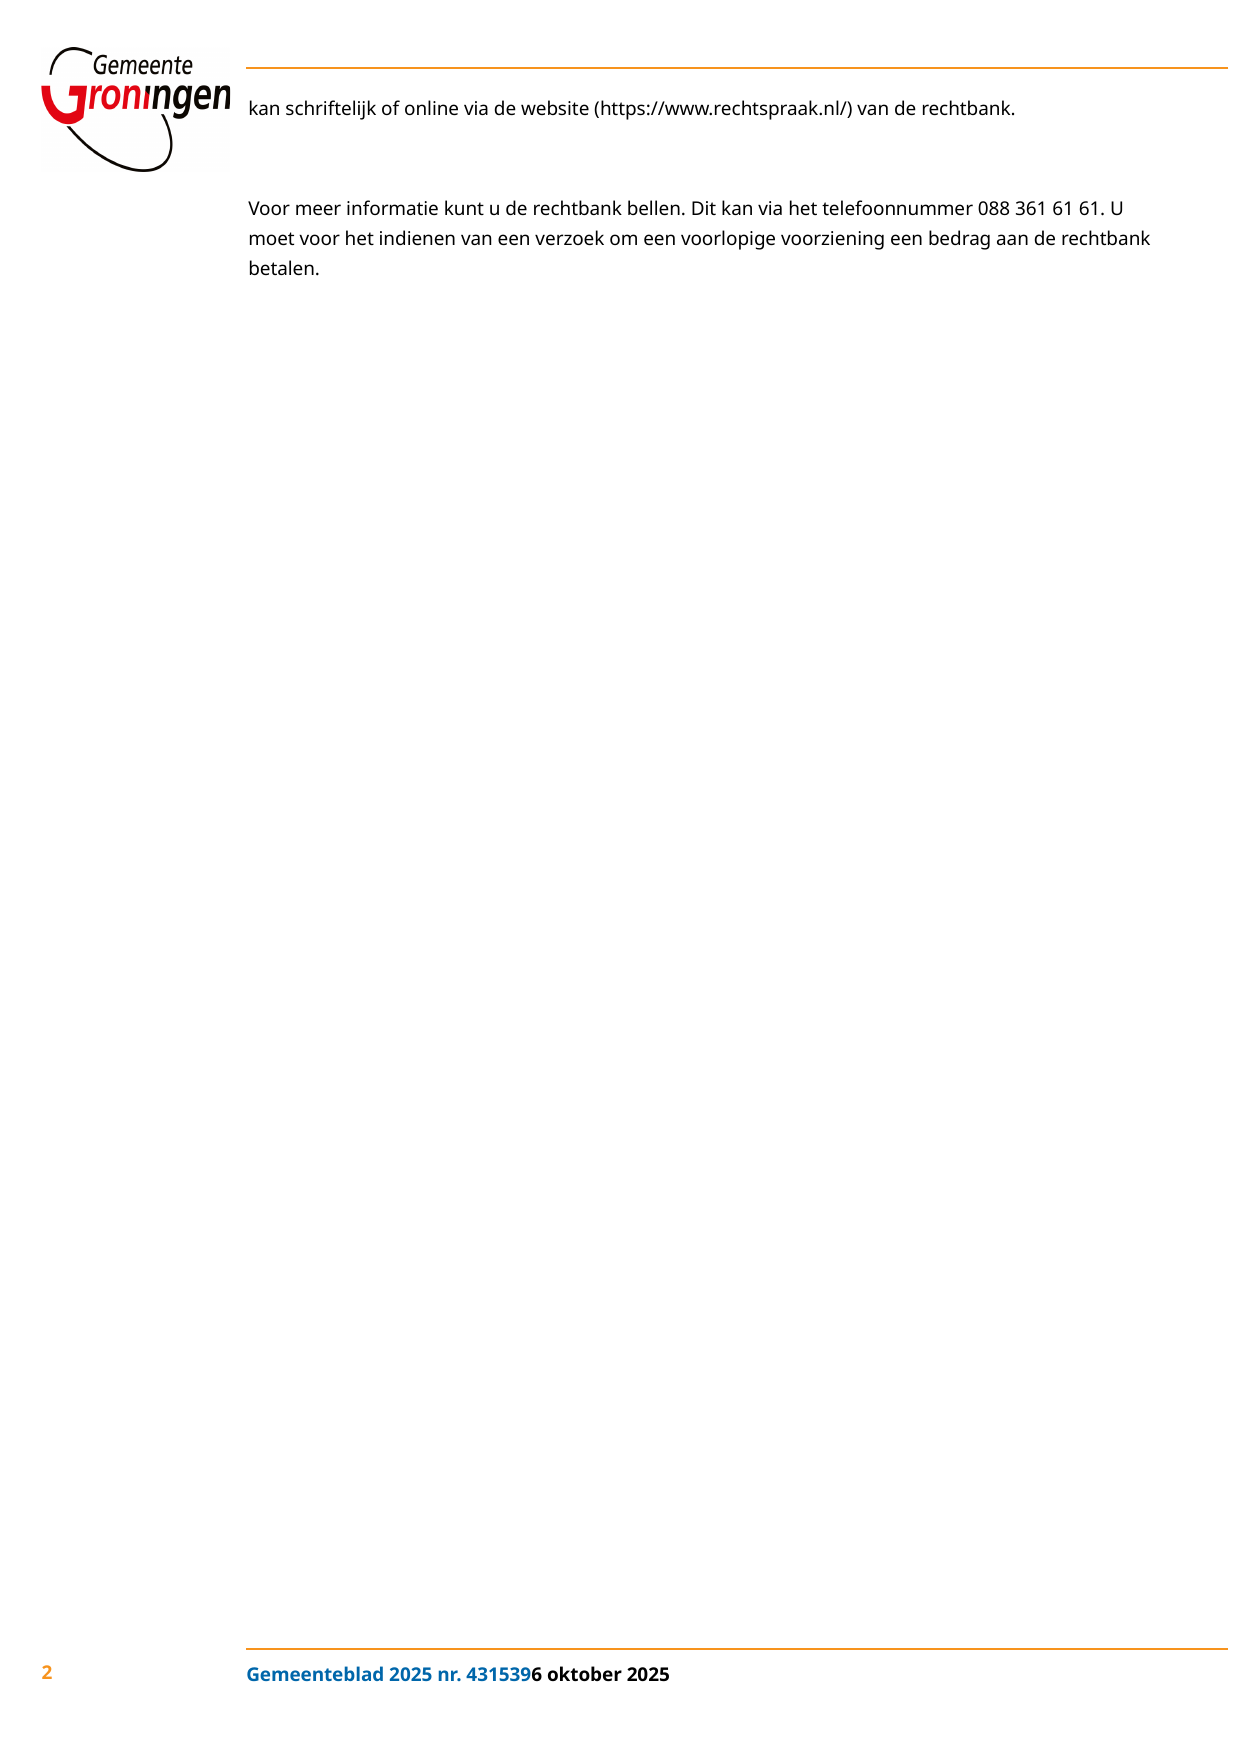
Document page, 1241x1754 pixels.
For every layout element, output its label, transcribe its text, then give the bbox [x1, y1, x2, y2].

text kan schriftelijk of online via de website (https://www.rechtspraak.nl/) van de rechtbank. [248, 95, 1152, 121]
picture [41, 47, 231, 172]
text Voor meer informatie kunt u de rechtbank bellen. Dit kan via het telefoonnummer 088 361 61 61. U moet voor het indienen van een verzoek om een voorlopige voorziening een bedrag aan de rechtbank betalen. [248, 196, 1152, 281]
